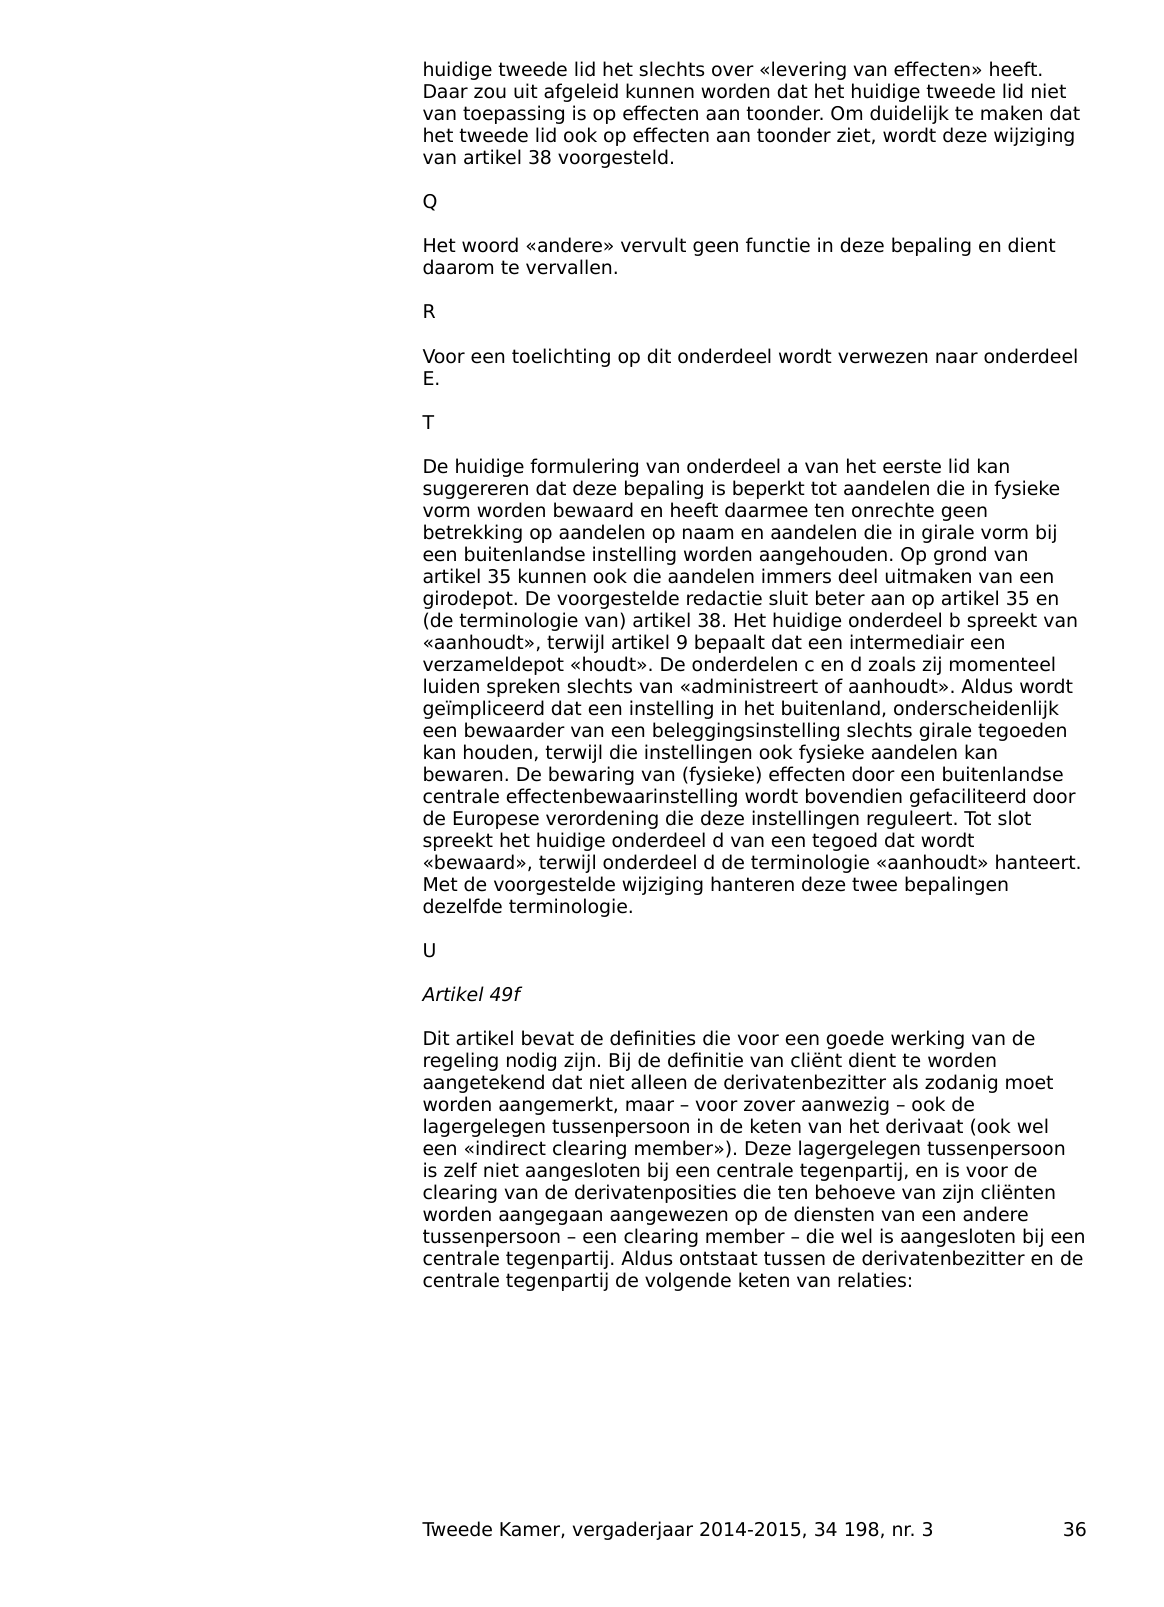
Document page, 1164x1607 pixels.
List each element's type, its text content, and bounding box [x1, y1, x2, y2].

text Dit artikel bevat de definities die voor een goede werking van de regeling nodig zijn. Bij de definitie van cliënt dient te worden aangetekend dat niet alleen de derivatenbezitter als zodanig moet worden aangemerkt, maar – voor zover aanwezig – ook de lagergelegen tussenpersoon in de keten van het derivaat (ook wel een «indirect clearing member»). Deze lagergelegen tussenpersoon is zelf niet aangesloten bij een centrale tegenpartij, en is voor de clearing van de derivatenposities die ten behoeve van zijn cliënten worden aangegaan aangewezen op de diensten van een andere tussenpersoon – een clearing member – die wel is aangesloten bij een centrale tegenpartij. Aldus ontstaat tussen de derivatenbezitter en de centrale tegenpartij de volgende keten van relaties: [422, 1028, 1087, 1292]
text huidige tweede lid het slechts over «levering van effecten» heeft. Daar zou uit afgeleid kunnen worden dat het huidige tweede lid niet van toepassing is op effecten aan toonder. Om duidelijk te maken dat het tweede lid ook op effecten aan toonder ziet, wordt deze wijziging van artikel 38 voorgesteld. [422, 59, 1087, 169]
subtitle U [422, 940, 1087, 962]
text De huidige formulering van onderdeel a van het eerste lid kan suggereren dat deze bepaling is beperkt tot aandelen die in fysieke vorm worden bewaard en heeft daarmee ten onrechte geen betrekking op aandelen op naam en aandelen die in girale vorm bij een buitenlandse instelling worden aangehouden. Op grond van artikel 35 kunnen ook die aandelen immers deel uitmaken van een girodepot. De voorgestelde redactie sluit beter aan op artikel 35 en (de terminologie van) artikel 38. Het huidige onderdeel b spreekt van «aanhoudt», terwijl artikel 9 bepaalt dat een intermediair een verzameldepot «houdt». De onderdelen c en d zoals zij momenteel luiden spreken slechts van «administreert of aanhoudt». Aldus wordt geïmpliceerd dat een instelling in het buitenland, onderscheidenlijk een bewaarder van een beleggingsinstelling slechts girale tegoeden kan houden, terwijl die instellingen ook fysieke aandelen kan bewaren. De bewaring van (fysieke) effecten door een buitenlandse centrale effectenbewaarinstelling wordt bovendien gefaciliteerd door de Europese verordening die deze instellingen reguleert. Tot slot spreekt het huidige onderdeel d van een tegoed dat wordt «bewaard», terwijl onderdeel d de terminologie «aanhoudt» hanteert. Met de voorgestelde wijziging hanteren deze twee bepalingen dezelfde terminologie. [422, 456, 1087, 917]
text Het woord «andere» vervult geen functie in deze bepaling en dient daarom te vervallen. [422, 235, 1087, 279]
subtitle T [422, 412, 1087, 434]
text Voor een toelichting op dit onderdeel wordt verwezen naar onderdeel E. [422, 346, 1087, 389]
subtitle Artikel 49f [422, 984, 1087, 1006]
subtitle Q [422, 191, 1087, 213]
subtitle R [422, 301, 1087, 323]
